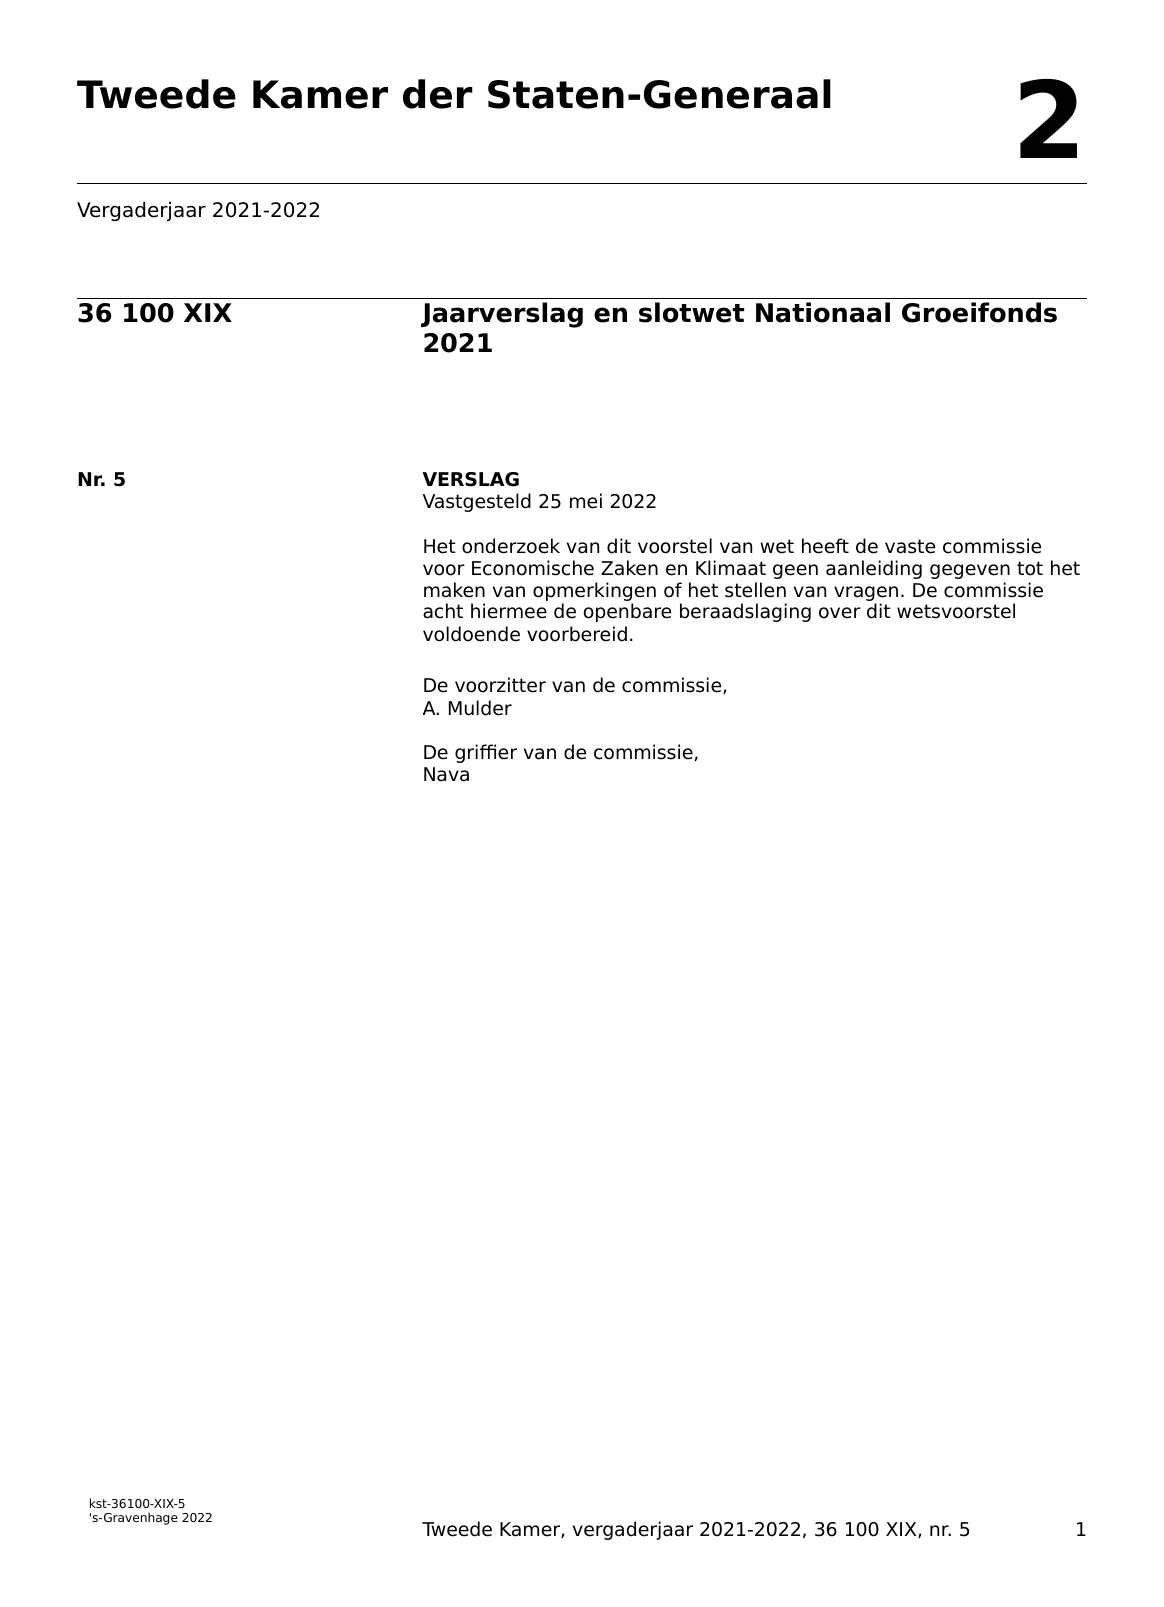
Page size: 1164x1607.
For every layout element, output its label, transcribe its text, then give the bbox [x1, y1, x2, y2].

table_header Tweede Kamer der Staten-Generaal [77, 59, 886, 183]
text Vastgesteld 25 mei 2022 [422, 491, 1087, 513]
text De griffier van de commissie, Nava [422, 742, 1087, 786]
table_cell Vergaderjaar 2021-2022 [77, 184, 1087, 298]
text De voorzitter van de commissie, A. Mulder [422, 675, 1087, 719]
text 's-Gravenhage 2022 [88, 1511, 323, 1525]
table_header 2 [886, 59, 1087, 183]
subtitle Nr. 5 VERSLAG [77, 469, 1087, 491]
text Het onderzoek van dit voorstel van wet heeft de vaste commissie voor Economische Zaken en Klimaat geen aanleiding gegeven tot het maken van opmerkingen of het stellen van vragen. De commissie acht hiermee de openbare beraadslaging over dit wetsvoorstel voldoende voorbereid. [422, 536, 1087, 645]
subtitle 36 100 XIX Jaarverslag en slotwet Nationaal Groeifonds 2021 [77, 299, 1087, 358]
text kst-36100-XIX-5 [88, 1497, 323, 1511]
